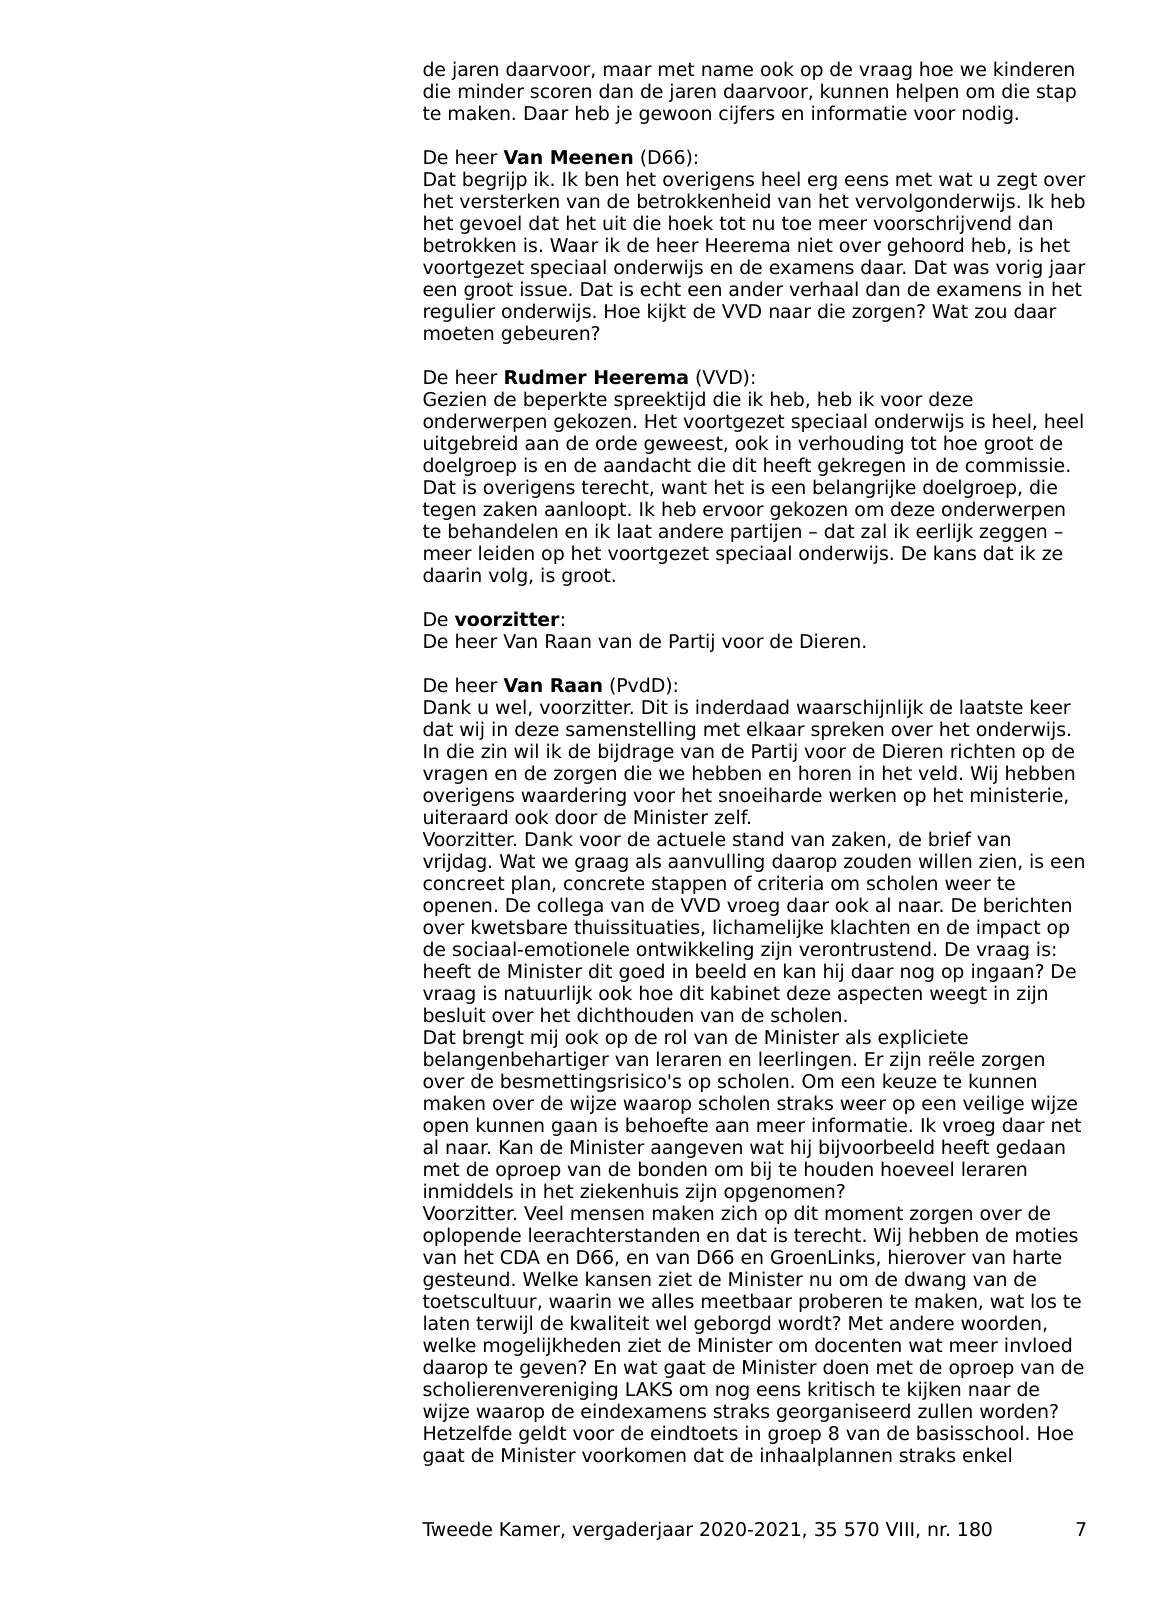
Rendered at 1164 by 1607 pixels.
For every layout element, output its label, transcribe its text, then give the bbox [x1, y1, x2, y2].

text De heer Van Meenen (D66): [422, 147, 1087, 169]
text Gezien de beperkte spreektijd die ik heb, heb ik voor deze onderwerpen gekozen. Het voortgezet speciaal onderwijs is heel, heel uitgebreid aan de orde geweest, ook in verhouding tot hoe groot de doelgroep is en de aandacht die dit heeft gekregen in de commissie. Dat is overigens terecht, want het is een belangrijke doelgroep, die tegen zaken aanloopt. Ik heb ervoor gekozen om deze onderwerpen te behandelen en ik laat andere partijen – dat zal ik eerlijk zeggen – meer leiden op het voortgezet speciaal onderwijs. De kans dat ik ze daarin volg, is groot. [422, 389, 1087, 587]
text Dat begrijp ik. Ik ben het overigens heel erg eens met wat u zegt over het versterken van de betrokkenheid van het vervolgonderwijs. Ik heb het gevoel dat het uit die hoek tot nu toe meer voorschrijvend dan betrokken is. Waar ik de heer Heerema niet over gehoord heb, is het voortgezet speciaal onderwijs en de examens daar. Dat was vorig jaar een groot issue. Dat is echt een ander verhaal dan de examens in het regulier onderwijs. Hoe kijkt de VVD naar die zorgen? Wat zou daar moeten gebeuren? [422, 169, 1087, 345]
text De voorzitter: [422, 609, 1087, 631]
text Voorzitter. Veel mensen maken zich op dit moment zorgen over de oplopende leerachterstanden en dat is terecht. Wij hebben de moties van het CDA en D66, en van D66 en GroenLinks, hierover van harte gesteund. Welke kansen ziet de Minister nu om de dwang van de toetscultuur, waarin we alles meetbaar proberen te maken, wat los te laten terwijl de kwaliteit wel geborgd wordt? Met andere woorden, welke mogelijkheden ziet de Minister om docenten wat meer invloed daarop te geven? En wat gaat de Minister doen met de oproep van de scholierenvereniging LAKS om nog eens kritisch te kijken naar de wijze waarop de eindexamens straks georganiseerd zullen worden? Hetzelfde geldt voor de eindtoets in groep 8 van de basisschool. Hoe gaat de Minister voorkomen dat de inhaalplannen straks enkel [422, 1203, 1087, 1467]
text De heer Rudmer Heerema (VVD): [422, 367, 1087, 389]
text Dank u wel, voorzitter. Dit is inderdaad waarschijnlijk de laatste keer dat wij in deze samenstelling met elkaar spreken over het onderwijs. In die zin wil ik de bijdrage van de Partij voor de Dieren richten op de vragen en de zorgen die we hebben en horen in het veld. Wij hebben overigens waardering voor het snoeiharde werken op het ministerie, uiteraard ook door de Minister zelf. [422, 697, 1087, 829]
text de jaren daarvoor, maar met name ook op de vraag hoe we kinderen die minder scoren dan de jaren daarvoor, kunnen helpen om die stap te maken. Daar heb je gewoon cijfers en informatie voor nodig. [422, 59, 1087, 125]
text De heer Van Raan van de Partij voor de Dieren. [422, 631, 1087, 653]
text De heer Van Raan (PvdD): [422, 675, 1087, 697]
text Dat brengt mij ook op de rol van de Minister als expliciete belangenbehartiger van leraren en leerlingen. Er zijn reële zorgen over de besmettingsrisico's op scholen. Om een keuze te kunnen maken over de wijze waarop scholen straks weer op een veilige wijze open kunnen gaan is behoefte aan meer informatie. Ik vroeg daar net al naar. Kan de Minister aangeven wat hij bijvoorbeeld heeft gedaan met de oproep van de bonden om bij te houden hoeveel leraren inmiddels in het ziekenhuis zijn opgenomen? [422, 1027, 1087, 1203]
text Voorzitter. Dank voor de actuele stand van zaken, de brief van vrijdag. Wat we graag als aanvulling daarop zouden willen zien, is een concreet plan, concrete stappen of criteria om scholen weer te openen. De collega van de VVD vroeg daar ook al naar. De berichten over kwetsbare thuissituaties, lichamelijke klachten en de impact op de sociaal-emotionele ontwikkeling zijn verontrustend. De vraag is: heeft de Minister dit goed in beeld en kan hij daar nog op ingaan? De vraag is natuurlijk ook hoe dit kabinet deze aspecten weegt in zijn besluit over het dichthouden van de scholen. [422, 829, 1087, 1027]
